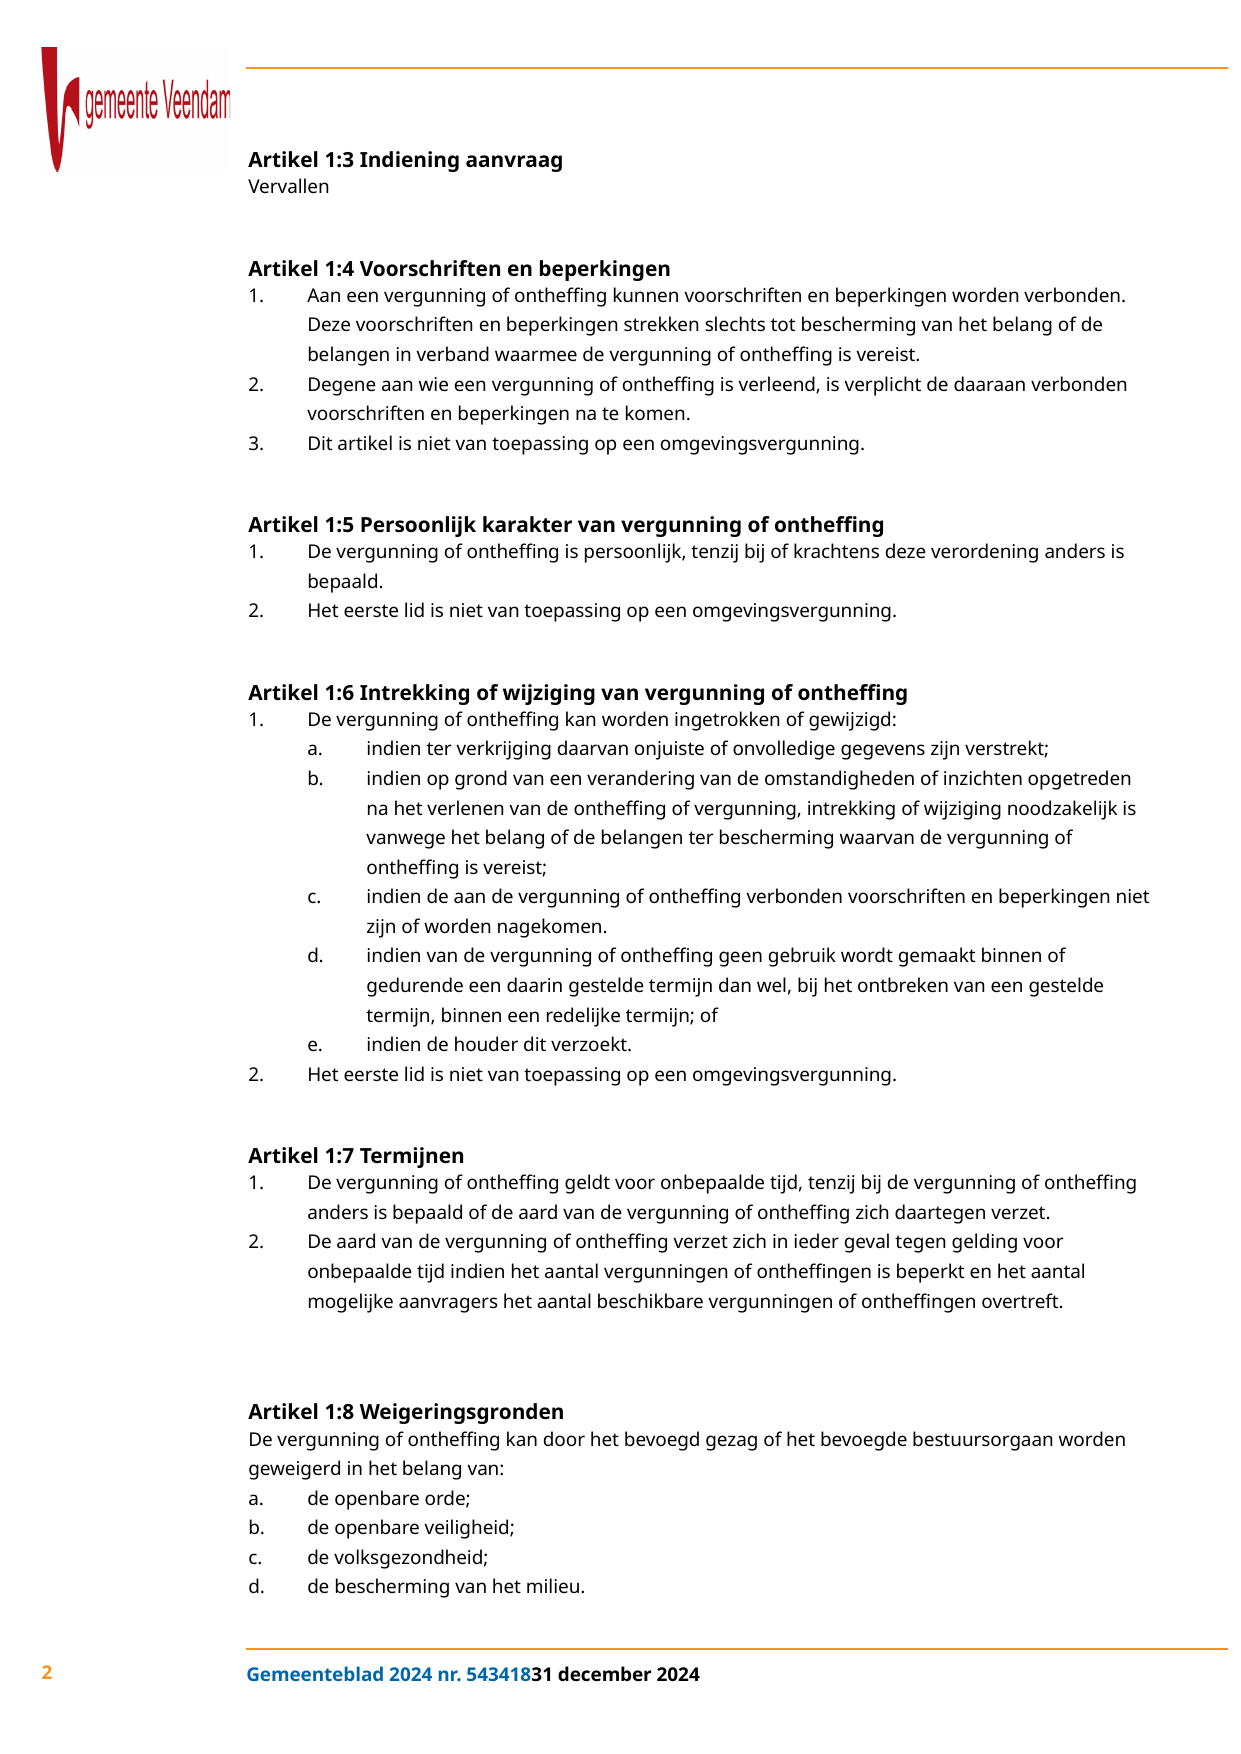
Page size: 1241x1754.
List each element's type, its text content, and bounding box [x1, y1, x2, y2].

text Artikel 1:8 Weigeringsgronden [248, 1397, 1152, 1426]
list de bescherming van het milieu. [248, 1574, 1152, 1599]
list indien van de vergunning of ontheffing geen gebruik wordt gemaakt binnen of gedurende een daarin gestelde termijn dan wel, bij het ontbreken van een gestelde termijn, binnen een redelijke termijn; of [307, 943, 1152, 1028]
text Vervallen [248, 174, 1152, 199]
text Artikel 1:6 Intrekking of wijziging van vergunning of ontheffing [248, 678, 1152, 706]
list Aan een vergunning of ontheffing kunnen voorschriften en beperkingen worden verbonden. Deze voorschriften en beperkingen strekken slechts tot bescherming van het belang of de belangen in verband waarmee de vergunning of ontheffing is vereist. [248, 282, 1152, 367]
list indien op grond van een verandering van de omstandigheden of inzichten opgetreden na het verlenen van de ontheffing of vergunning, intrekking of wijziging noodzakelijk is vanwege het belang of de belangen ter bescherming waarvan de vergunning of ontheffing is vereist; [307, 765, 1152, 880]
list de openbare orde; [248, 1485, 1152, 1511]
list De vergunning of ontheffing geldt voor onbepaalde tijd, tenzij bij de vergunning of ontheffing anders is bepaald of de aard van de vergunning of ontheffing zich daartegen verzet. [248, 1169, 1152, 1225]
list de volksgezondheid; [248, 1544, 1152, 1570]
text De vergunning of ontheffing kan door het bevoegd gezag of het bevoegde bestuursorgaan worden geweigerd in het belang van: [248, 1426, 1152, 1481]
text Artikel 1:5 Persoonlijk karakter van vergunning of ontheffing [248, 510, 1152, 538]
list de openbare veiligheid; [248, 1514, 1152, 1540]
list indien de houder dit verzoekt. [307, 1031, 1152, 1057]
list De aard van de vergunning of ontheffing verzet zich in ieder geval tegen gelding voor onbepaalde tijd indien het aantal vergunningen of ontheffingen is beperkt en het aantal mogelijke aanvragers het aantal beschikbare vergunningen of ontheffingen overtreft. [248, 1229, 1152, 1313]
text Artikel 1:4 Voorschriften en beperkingen [248, 254, 1152, 282]
text Artikel 1:7 Termijnen [248, 1141, 1152, 1169]
list indien de aan de vergunning of ontheffing verbonden voorschriften en beperkingen niet zijn of worden nagekomen. [307, 883, 1152, 939]
list Degene aan wie een vergunning of ontheffing is verleend, is verplicht de daaraan verbonden voorschriften en beperkingen na te komen. [248, 371, 1152, 426]
list De vergunning of ontheffing is persoonlijk, tenzij bij of krachtens deze verordening anders is bepaald. [248, 538, 1152, 594]
text Artikel 1:3 Indiening aanvraag [248, 145, 1152, 174]
list De vergunning of ontheffing kan worden ingetrokken of gewijzigd: [248, 706, 1152, 732]
list Het eerste lid is niet van toepassing op een omgevingsvergunning. [248, 598, 1152, 623]
list Het eerste lid is niet van toepassing op een omgevingsvergunning. [248, 1061, 1152, 1087]
list Dit artikel is niet van toepassing op een omgevingsvergunning. [248, 430, 1152, 456]
list indien ter verkrijging daarvan onjuiste of onvolledige gegevens zijn verstrekt; [307, 736, 1152, 761]
picture [41, 47, 231, 172]
